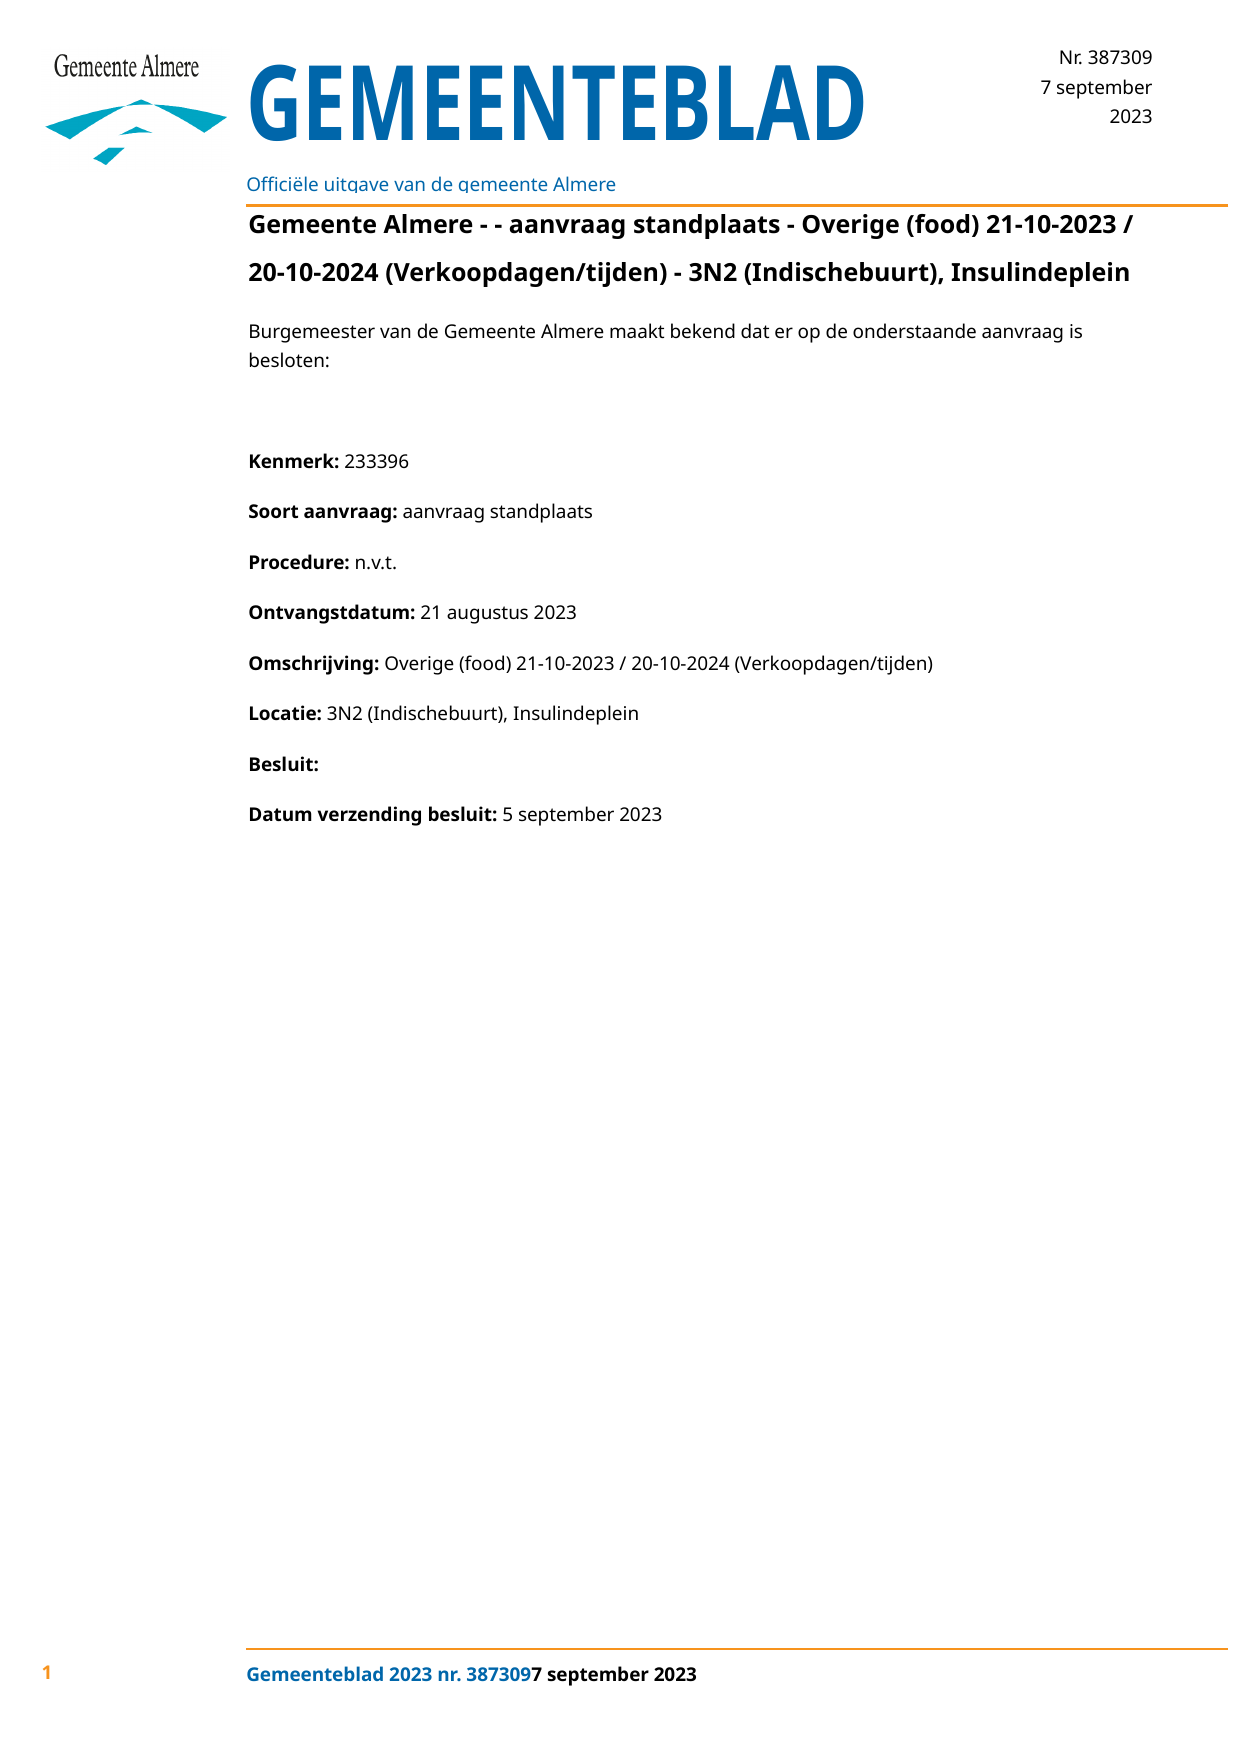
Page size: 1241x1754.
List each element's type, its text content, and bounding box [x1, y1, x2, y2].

text Procedure: n.v.t. [248, 549, 1152, 575]
text Ontvangstdatum: 21 augustus 2023 [248, 599, 1152, 625]
text Gemeente Almere - - aanvraag standplaats - Overige (food) 21-10-2023 / 20-10-2024 (Verkoopdagen/tijden) - 3N2 (Indischebuurt), Insulindeplein [248, 207, 1152, 288]
text Kenmerk: 233396 [248, 448, 1152, 474]
text Soort aanvraag: aanvraag standplaats [248, 499, 1152, 524]
picture [41, 47, 231, 172]
text Omschrijving: Overige (food) 21-10-2023 / 20-10-2024 (Verkoopdagen/tijden) [248, 650, 1152, 676]
text Burgemeester van de Gemeente Almere maakt bekend dat er op de onderstaande aanvraag is besloten: [248, 318, 1152, 373]
text Datum verzending besluit: 5 september 2023 [248, 801, 1152, 827]
text Besluit: [248, 751, 1152, 777]
text Locatie: 3N2 (Indischebuurt), Insulindeplein [248, 700, 1152, 726]
